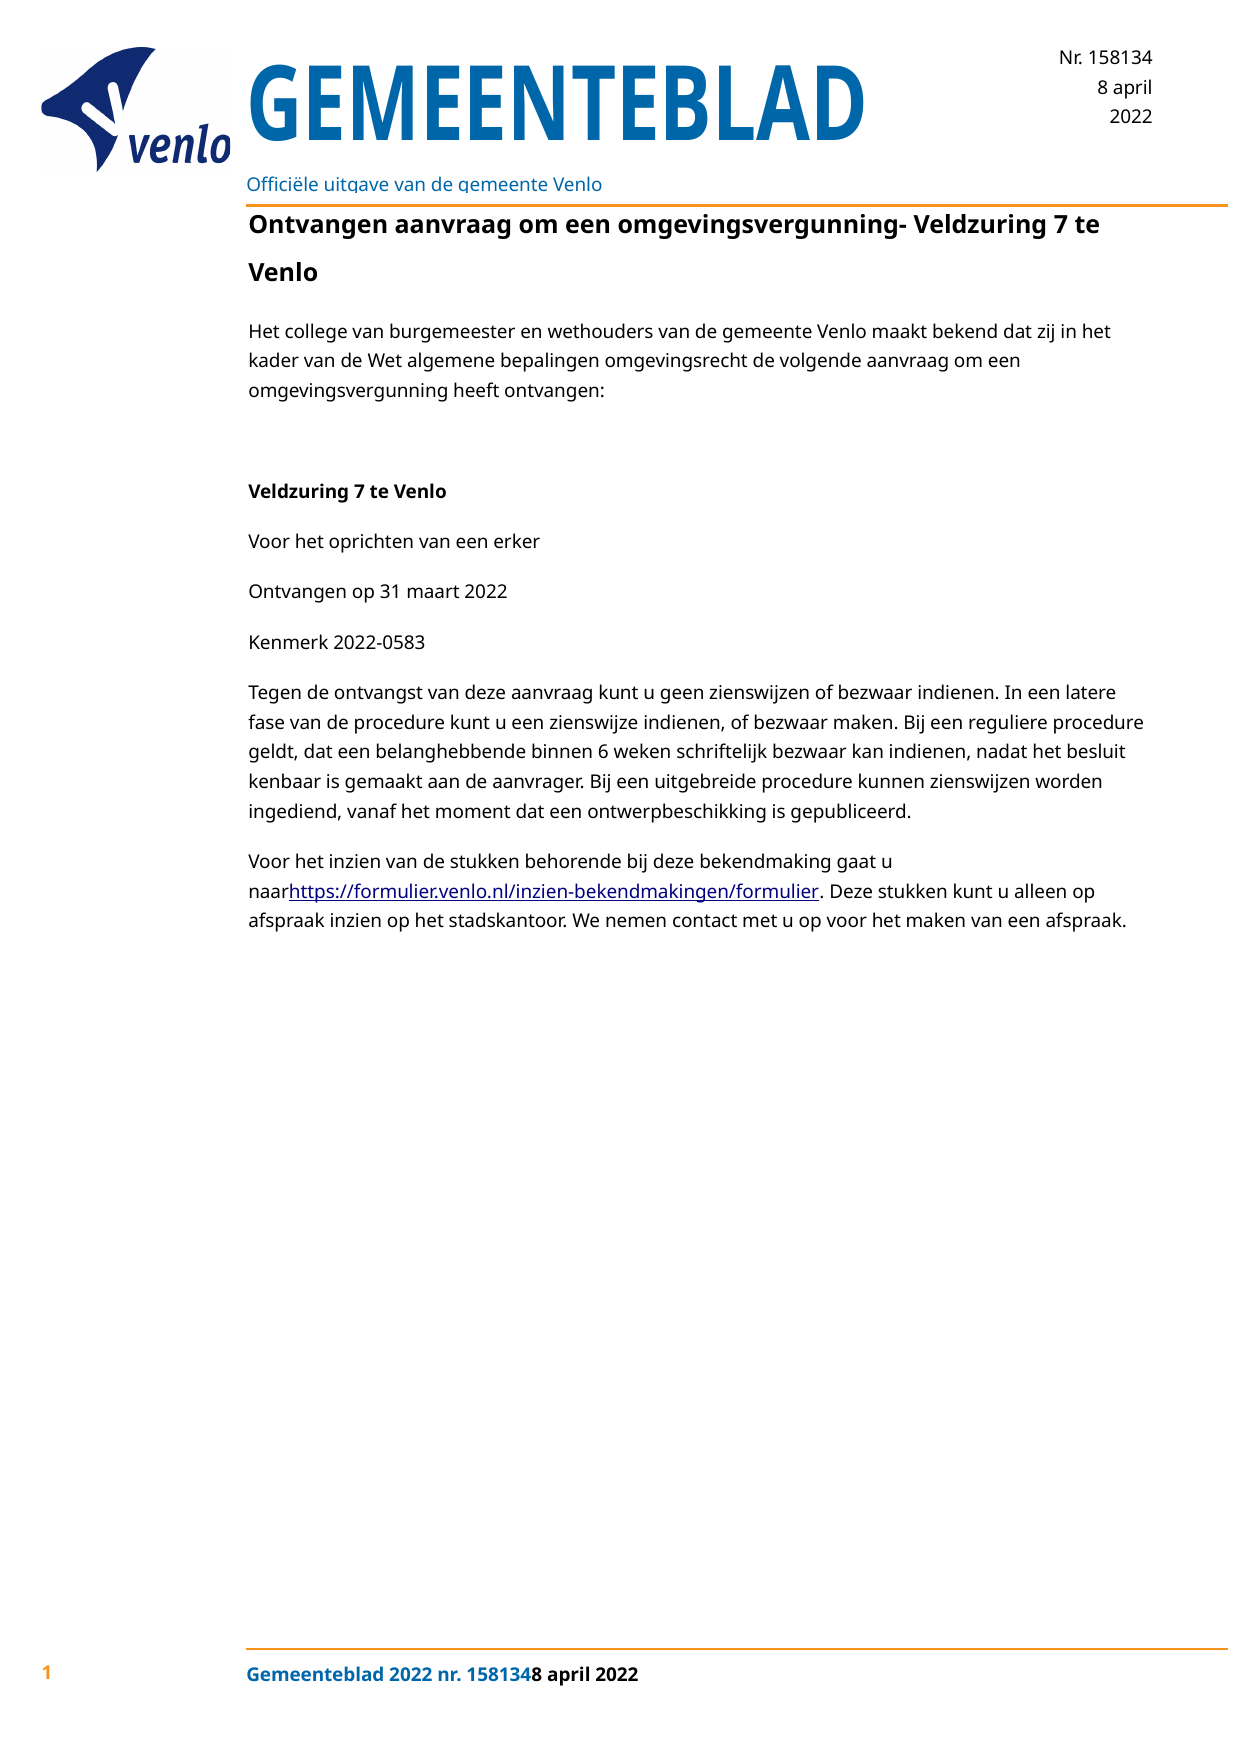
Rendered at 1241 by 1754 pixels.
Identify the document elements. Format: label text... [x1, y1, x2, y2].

text Voor het oprichten van een erker [248, 528, 1152, 554]
text Ontvangen op 31 maart 2022 [248, 579, 1152, 604]
text Veldzuring 7 te Venlo [248, 478, 1152, 504]
text Ontvangen aanvraag om een omgevingsvergunning- Veldzuring 7 te Venlo [248, 207, 1152, 288]
text Tegen de ontvangst van deze aanvraag kunt u geen zienswijzen of bezwaar indienen. In een latere fase van de procedure kunt u een zienswijze indienen, of bezwaar maken. Bij een reguliere procedure geldt, dat een belanghebbende binnen 6 weken schriftelijk bezwaar kan indienen, nadat het besluit kenbaar is gemaakt aan de aanvrager. Bij een uitgebreide procedure kunnen zienswijzen worden ingediend, vanaf het moment dat een ontwerpbeschikking is gepubliceerd. [248, 679, 1152, 824]
text Het college van burgemeester en wethouders van de gemeente Venlo maakt bekend dat zij in het kader van de Wet algemene bepalingen omgevingsrecht de volgende aanvraag om een omgevingsvergunning heeft ontvangen: [248, 318, 1152, 403]
text Voor het inzien van de stukken behorende bij deze bekendmaking gaat u naarhttps://formulier.venlo.nl/inzien-bekendmakingen/formulier. Deze stukken kunt u alleen op afspraak inzien op het stadskantoor. We nemen contact met u op voor het maken van een afspraak. [248, 848, 1152, 933]
picture [41, 47, 231, 172]
text Kenmerk 2022-0583 [248, 629, 1152, 655]
